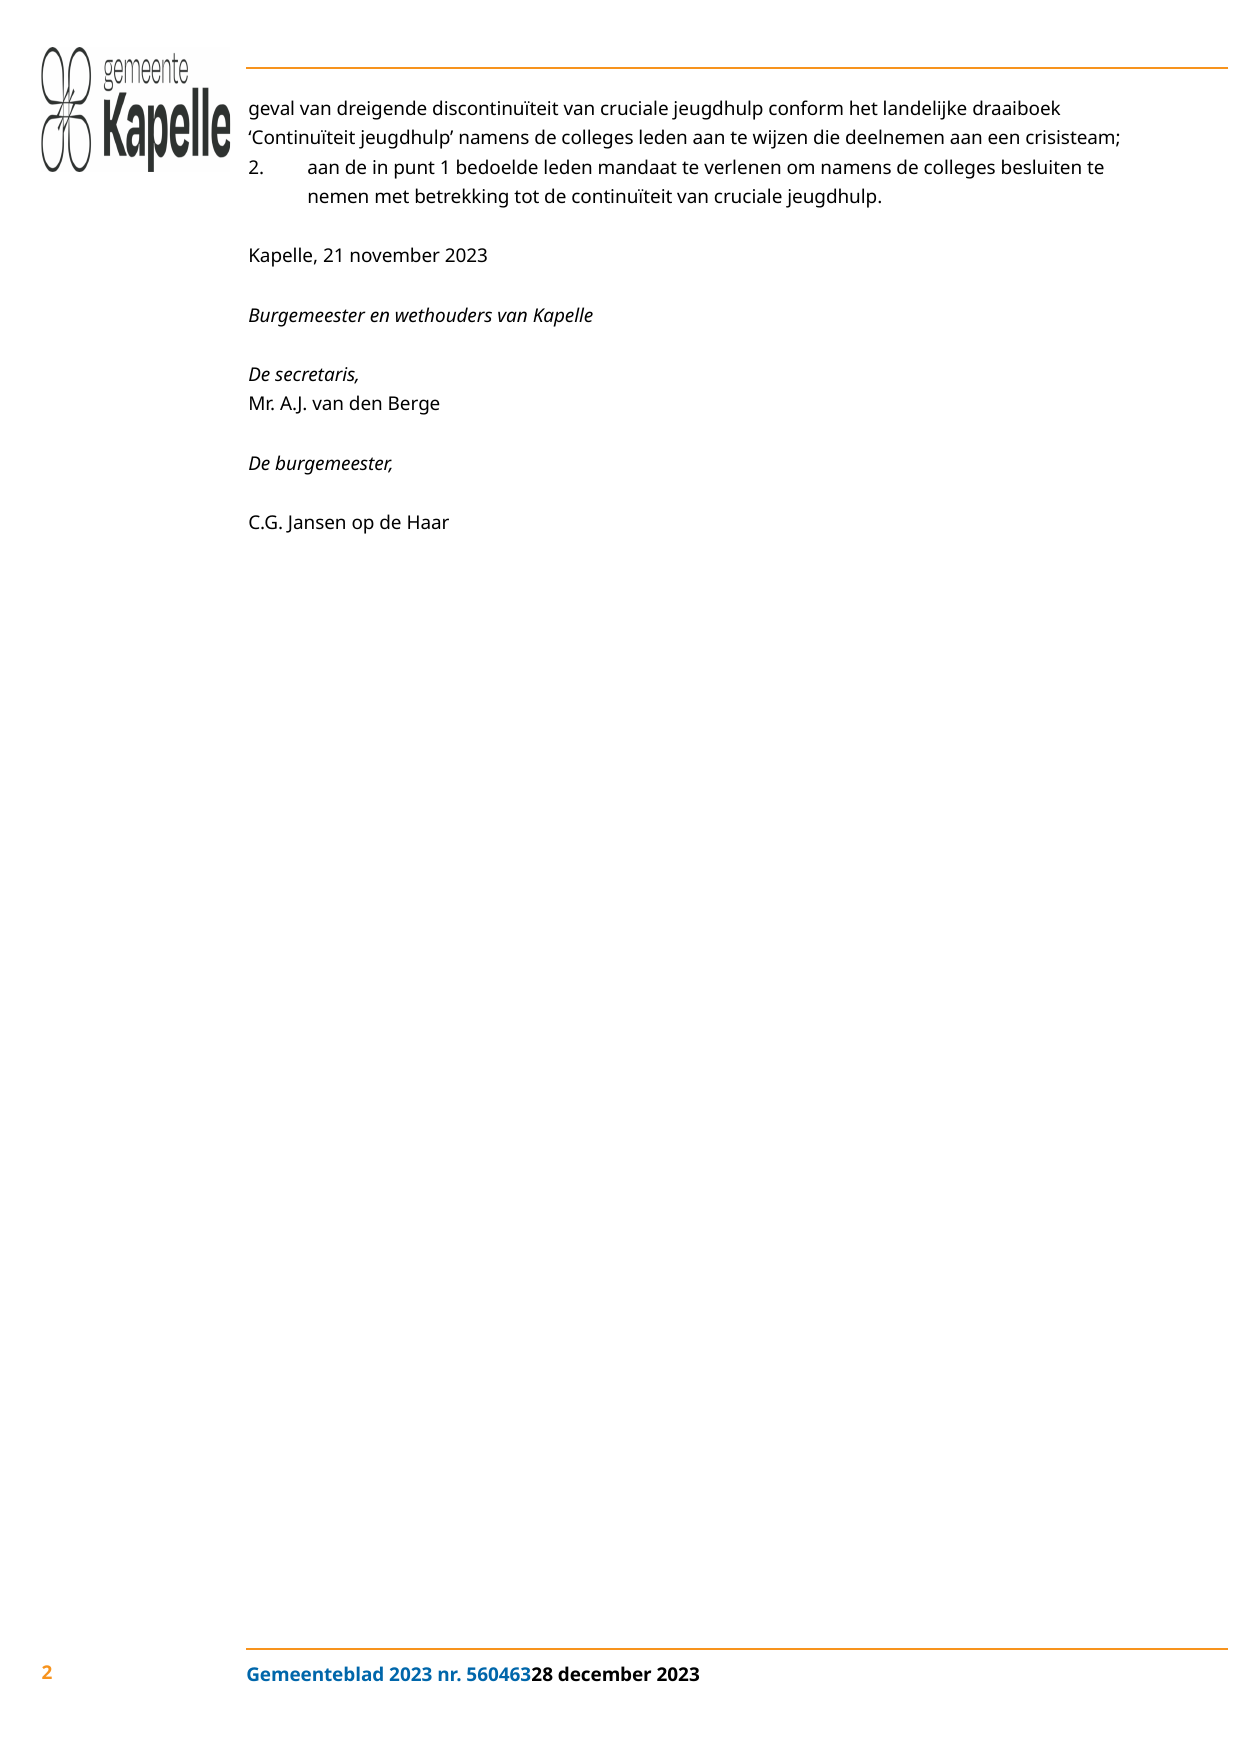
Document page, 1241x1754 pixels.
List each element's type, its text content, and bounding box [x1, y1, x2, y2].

text C.G. Jansen op de Haar [248, 509, 1152, 535]
text Mr. A.J. van den Berge [248, 391, 1152, 416]
picture [41, 47, 231, 172]
text Burgemeester en wethouders van Kapelle [248, 302, 1152, 328]
text De burgemeester, [248, 450, 1152, 476]
text geval van dreigende discontinuïteit van cruciale jeugdhulp conform het landelijke draaiboek ‘Continuïteit jeugdhulp’ namens de colleges leden aan te wijzen die deelnemen aan een crisisteam; [248, 95, 1152, 150]
text Kapelle, 21 november 2023 [248, 243, 1152, 268]
list aan de in punt 1 bedoelde leden mandaat te verlenen om namens de colleges besluiten te nemen met betrekking tot de continuïteit van cruciale jeugdhulp. [248, 154, 1152, 209]
text De secretaris, [248, 361, 1152, 387]
